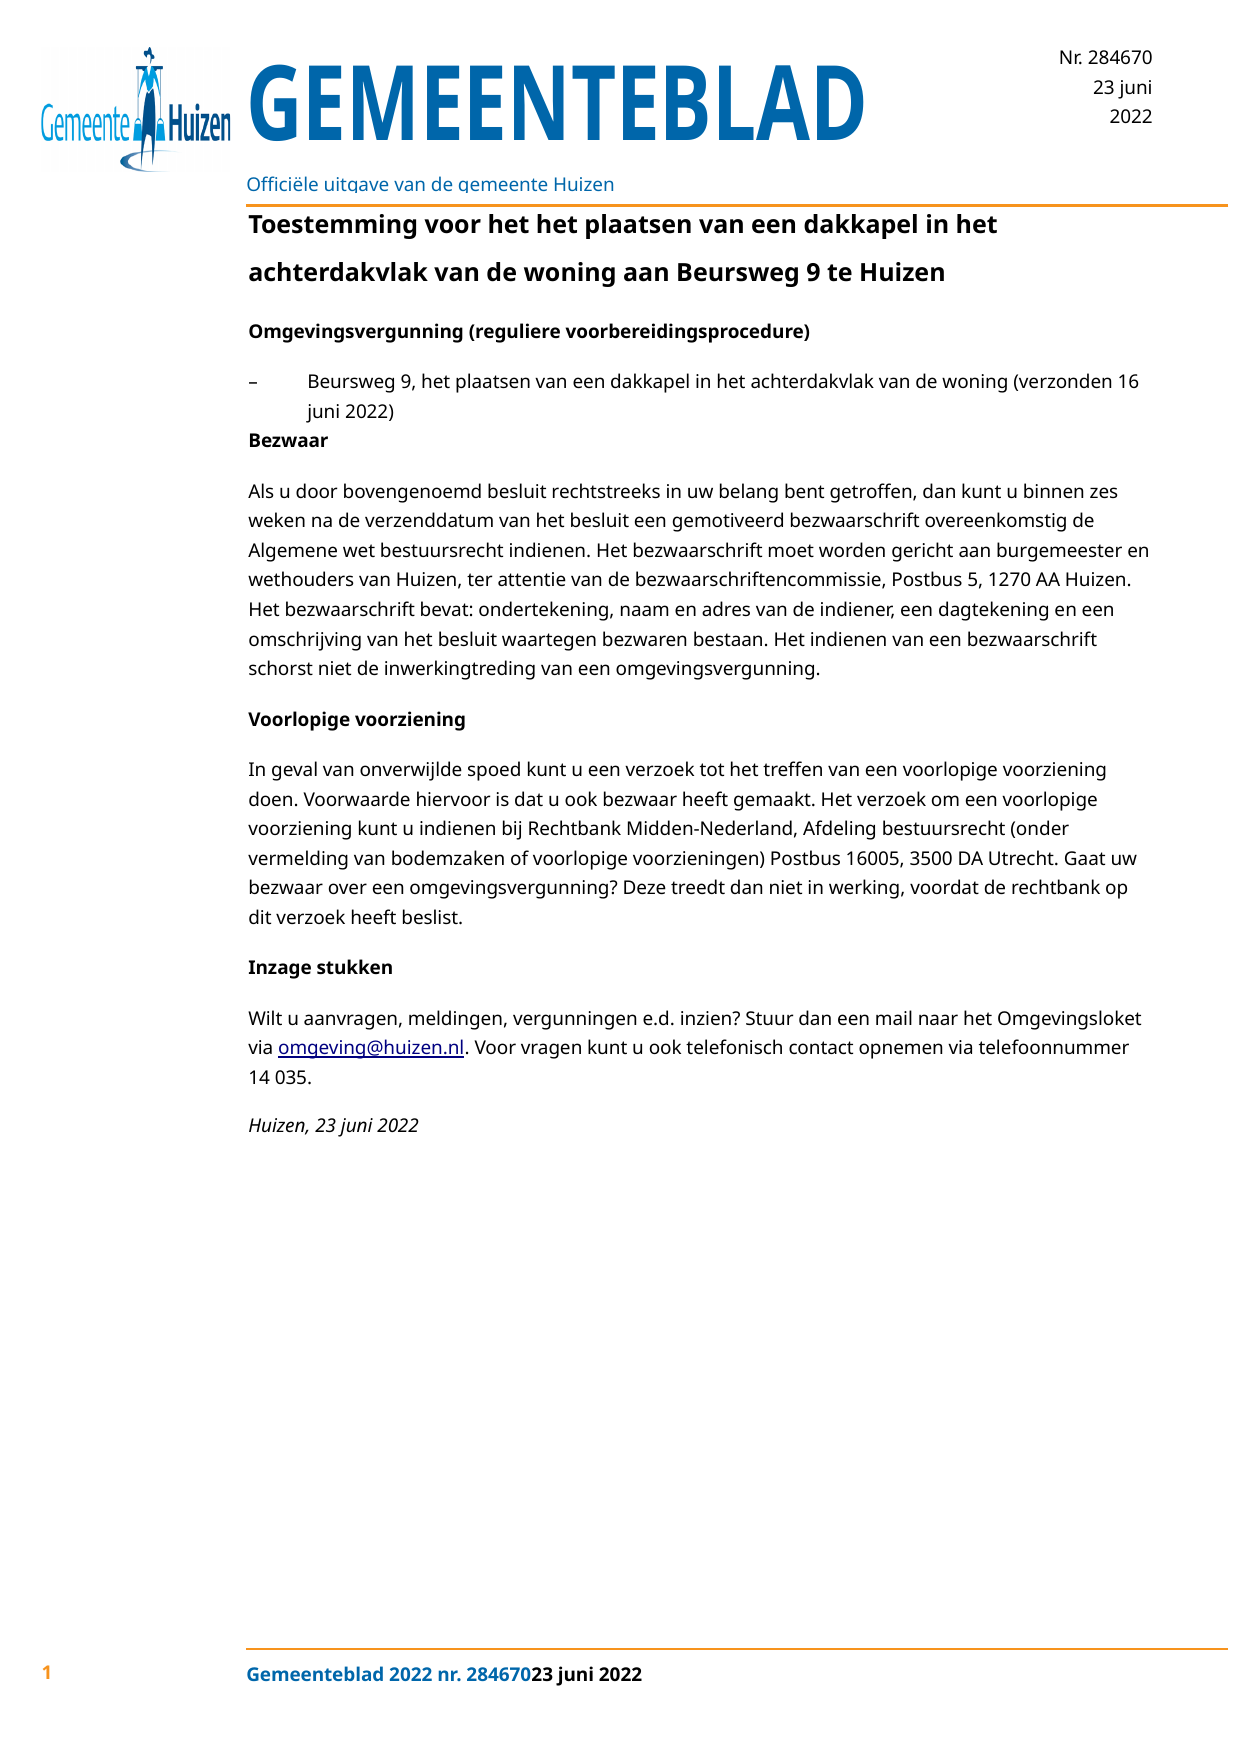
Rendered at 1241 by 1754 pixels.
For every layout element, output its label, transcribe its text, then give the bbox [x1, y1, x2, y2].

list Beursweg 9, het plaatsen van een dakkapel in het achterdakvlak van de woning (verzonden 16 juni 2022) [248, 368, 1152, 424]
text Als u door bovengenoemd besluit rechtstreeks in uw belang bent getroffen, dan kunt u binnen zes weken na de verzenddatum van het besluit een gemotiveerd bezwaarschrift overeenkomstig de Algemene wet bestuursrecht indienen. Het bezwaarschrift moet worden gericht aan burgemeester en wethouders van Huizen, ter attentie van de bezwaarschriftencommissie, Postbus 5, 1270 AA Huizen. Het bezwaarschrift bevat: ondertekening, naam en adres van de indiener, een dagtekening en een omschrijving van het besluit waartegen bezwaren bestaan. Het indienen van een bezwaarschrift schorst niet de inwerkingtreding van een omgevingsvergunning. [248, 478, 1152, 681]
text Toestemming voor het het plaatsen van een dakkapel in het achterdakvlak van de woning aan Beursweg 9 te Huizen [248, 207, 1152, 288]
text Inzage stukken [248, 954, 1152, 980]
text Omgevingsvergunning (reguliere voorbereidingsprocedure) [248, 318, 1152, 344]
text In geval van onverwijlde spoed kunt u een verzoek tot het treffen van een voorlopige voorziening doen. Voorwaarde hiervoor is dat u ook bezwaar heeft gemaakt. Het verzoek om een voorlopige voorziening kunt u indienen bij Rechtbank Midden-Nederland, Afdeling bestuursrecht (onder vermelding van bodemzaken of voorlopige voorzieningen) Postbus 16005, 3500 DA Utrecht. Gaat uw bezwaar over een omgevingsvergunning? Deze treedt dan niet in werking, voordat de rechtbank op dit verzoek heeft beslist. [248, 756, 1152, 930]
picture [41, 47, 231, 172]
text Huizen, 23 juni 2022 [248, 1112, 1152, 1138]
text Bezwaar [248, 427, 1152, 453]
text Wilt u aanvragen, meldingen, vergunningen e.d. inzien? Stuur dan een mail naar het Omgevingsloket via omgeving@huizen.nl. Voor vragen kunt u ook telefonisch contact opnemen via telefoonnummer 14 035. [248, 1005, 1152, 1090]
text Voorlopige voorziening [248, 706, 1152, 732]
